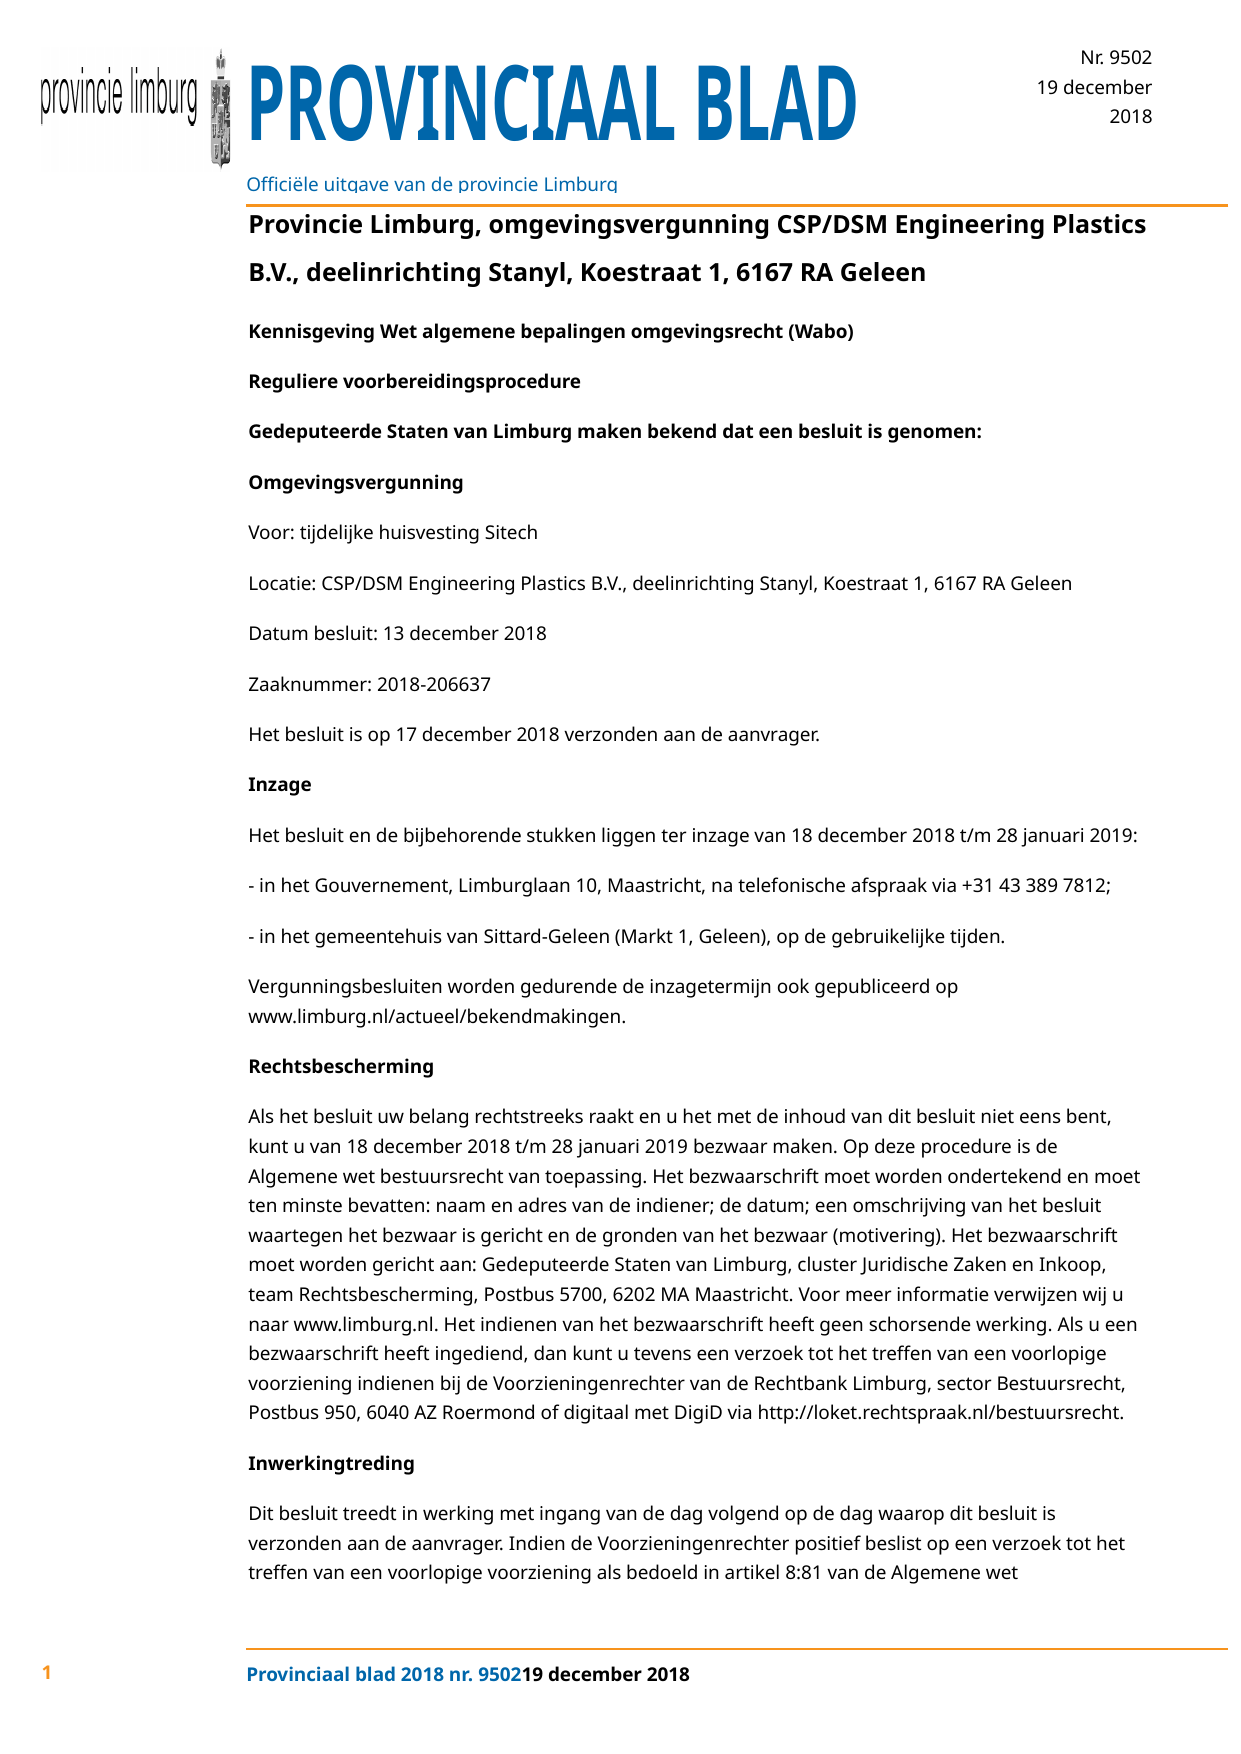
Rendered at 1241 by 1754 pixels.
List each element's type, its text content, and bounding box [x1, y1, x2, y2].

text - in het Gouvernement, Limburglaan 10, Maastricht, na telefonische afspraak via +31 43 389 7812; [248, 872, 1152, 898]
text Het besluit en de bijbehorende stukken liggen ter inzage van 18 december 2018 t/m 28 januari 2019: [248, 822, 1152, 848]
text Rechtsbescherming [248, 1053, 1152, 1079]
text Dit besluit treedt in werking met ingang van de dag volgend op de dag waarop dit besluit is verzonden aan de aanvrager. Indien de Voorzieningenrechter positief beslist op een verzoek tot het treffen van een voorlopige voorziening als bedoeld in artikel 8:81 van de Algemene wet [248, 1500, 1152, 1585]
text Zaaknummer: 2018-206637 [248, 671, 1152, 697]
text Inzage [248, 772, 1152, 797]
text Datum besluit: 13 december 2018 [248, 620, 1152, 646]
text Locatie: CSP/DSM Engineering Plastics B.V., deelinrichting Stanyl, Koestraat 1, 6167 RA Geleen [248, 570, 1152, 596]
text Inwerkingtreding [248, 1450, 1152, 1476]
text Reguliere voorbereidingsprocedure [248, 368, 1152, 394]
text Omgevingsvergunning [248, 469, 1152, 495]
text Vergunningsbesluiten worden gedurende de inzagetermijn ook gepubliceerd op www.limburg.nl/actueel/bekendmakingen. [248, 973, 1152, 1029]
text Provincie Limburg, omgevingsvergunning CSP/DSM Engineering Plastics B.V., deelinrichting Stanyl, Koestraat 1, 6167 RA Geleen [248, 207, 1152, 288]
picture [41, 47, 231, 172]
text Voor: tijdelijke huisvesting Sitech [248, 519, 1152, 545]
text Het besluit is op 17 december 2018 verzonden aan de aanvrager. [248, 721, 1152, 747]
text Kennisgeving Wet algemene bepalingen omgevingsrecht (Wabo) [248, 318, 1152, 344]
text Gedeputeerde Staten van Limburg maken bekend dat een besluit is genomen: [248, 419, 1152, 444]
text - in het gemeentehuis van Sittard-Geleen (Markt 1, Geleen), op de gebruikelijke tijden. [248, 923, 1152, 949]
text Als het besluit uw belang rechtstreeks raakt en u het met de inhoud van dit besluit niet eens bent, kunt u van 18 december 2018 t/m 28 januari 2019 bezwaar maken. Op deze procedure is de Algemene wet bestuursrecht van toepassing. Het bezwaarschrift moet worden ondertekend en moet ten minste bevatten: naam en adres van de indiener; de datum; een omschrijving van het besluit waartegen het bezwaar is gericht en de gronden van het bezwaar (motivering). Het bezwaarschrift moet worden gericht aan: Gedeputeerde Staten van Limburg, cluster Juridische Zaken en Inkoop, team Rechtsbescherming, Postbus 5700, 6202 MA Maastricht. Voor meer informatie verwijzen wij u naar www.limburg.nl. Het indienen van het bezwaarschrift heeft geen schorsende werking. Als u een bezwaarschrift heeft ingediend, dan kunt u tevens een verzoek tot het treffen van een voorlopige voorziening indienen bij de Voorzieningenrechter van de Rechtbank Limburg, sector Bestuursrecht, Postbus 950, 6040 AZ Roermond of digitaal met DigiD via http://loket.rechtspraak.nl/bestuursrecht. [248, 1104, 1152, 1425]
